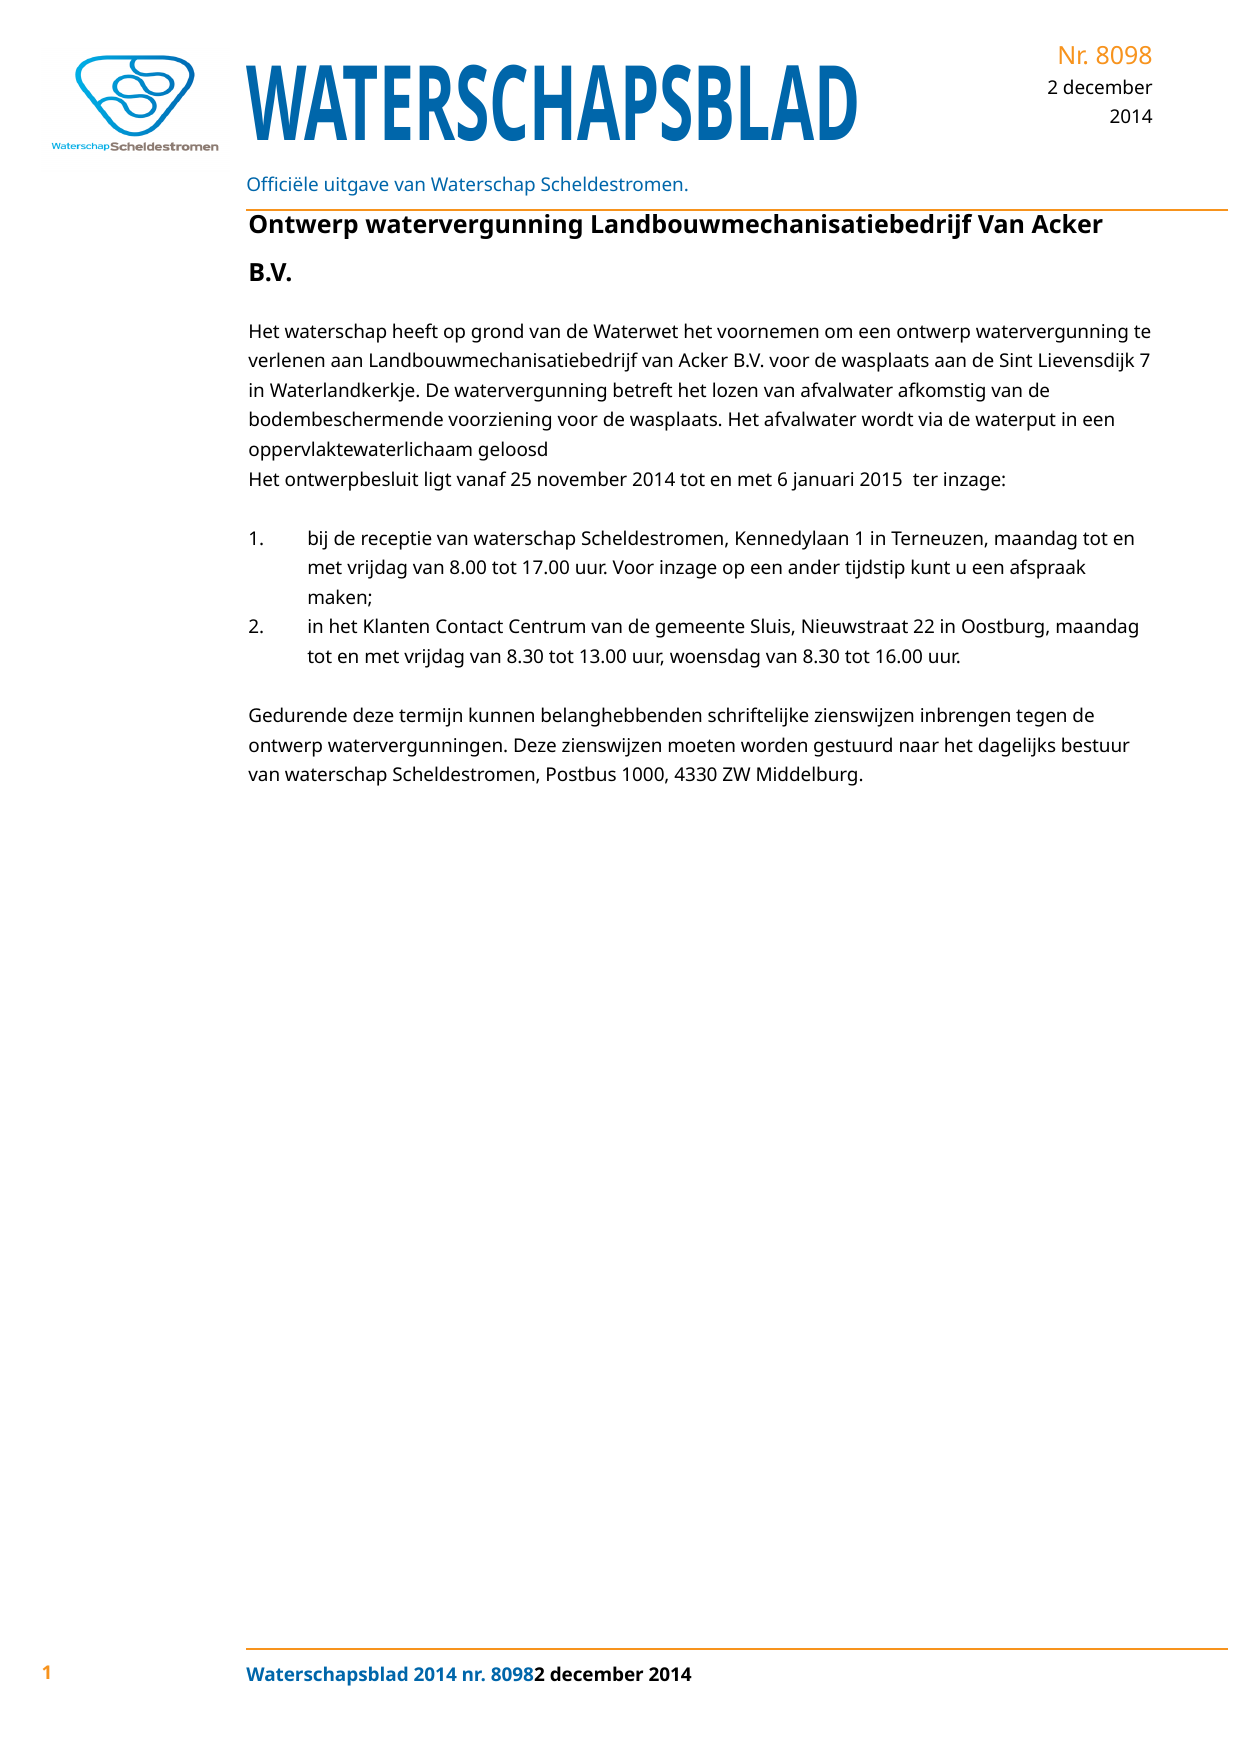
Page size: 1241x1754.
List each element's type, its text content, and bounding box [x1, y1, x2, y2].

text Ontwerp watervergunning Landbouwmechanisatiebedrijf Van Acker B.V. [248, 211, 1152, 288]
list bij de receptie van waterschap Scheldestromen, Kennedylaan 1 in Terneuzen, maandag tot en met vrijdag van 8.00 tot 17.00 uur. Voor inzage op een ander tijdstip kunt u een afspraak maken; [248, 525, 1152, 610]
text Het ontwerpbesluit ligt vanaf 25 november 2014 tot en met 6 januari 2015 ter inzage: [248, 466, 1152, 492]
picture [41, 47, 231, 172]
text Het waterschap heeft op grond van de Waterwet het voornemen om een ontwerp watervergunning te verlenen aan Landbouwmechanisatiebedrijf van Acker B.V. voor de wasplaats aan de Sint Lievensdijk 7 in Waterlandkerkje. De watervergunning betreft het lozen van afvalwater afkomstig van de bodembeschermende voorziening voor de wasplaats. Het afvalwater wordt via de waterput in een oppervlaktewaterlichaam geloosd [248, 318, 1152, 462]
list in het Klanten Contact Centrum van de gemeente Sluis, Nieuwstraat 22 in Oostburg, maandag tot en met vrijdag van 8.30 tot 13.00 uur, woensdag van 8.30 tot 16.00 uur. [248, 614, 1152, 669]
text Gedurende deze termijn kunnen belanghebbenden schriftelijke zienswijzen inbrengen tegen de ontwerp watervergunningen. Deze zienswijzen moeten worden gestuurd naar het dagelijks bestuur van waterschap Scheldestromen, Postbus 1000, 4330 ZW Middelburg. [248, 702, 1152, 787]
